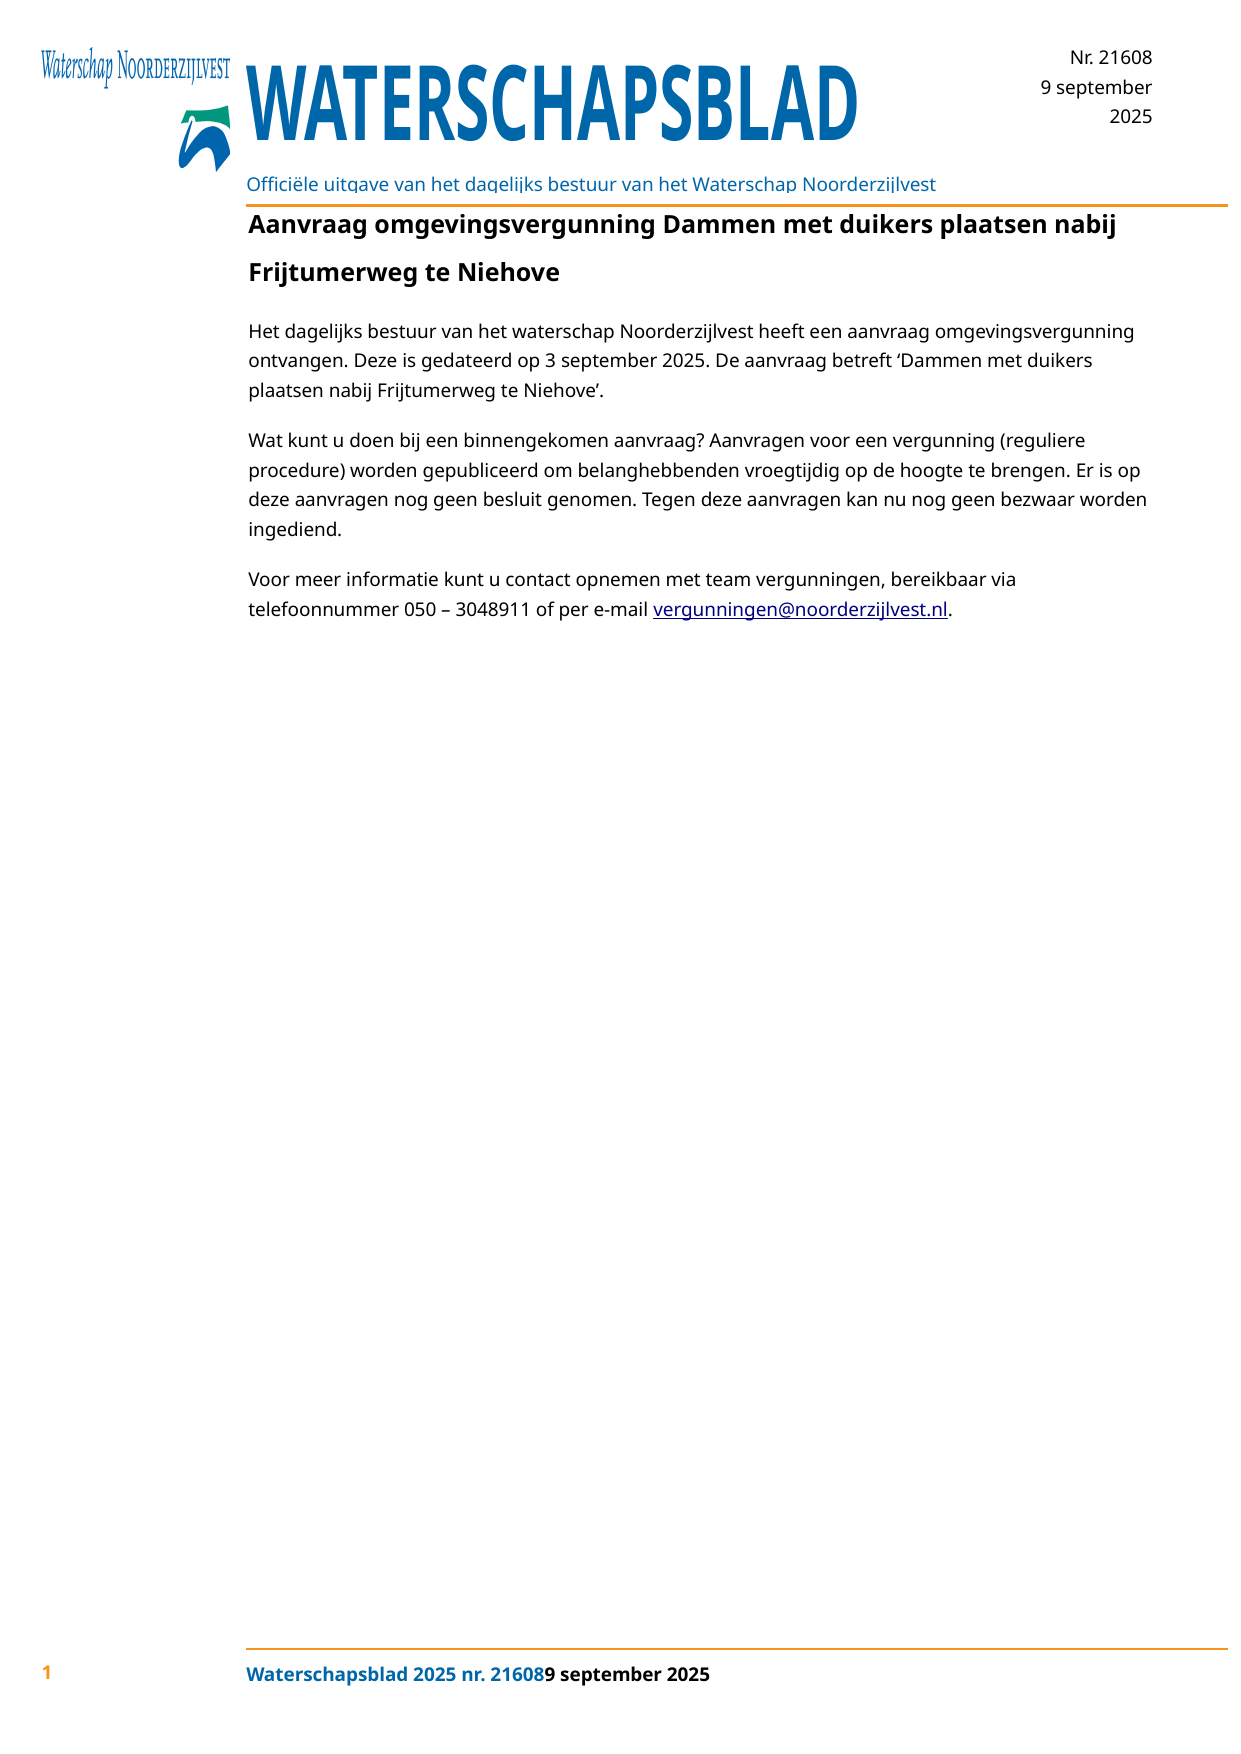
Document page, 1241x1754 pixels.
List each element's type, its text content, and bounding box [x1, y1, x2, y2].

text Voor meer informatie kunt u contact opnemen met team vergunningen, bereikbaar via telefoonnummer 050 – 3048911 of per e-mail vergunningen@noorderzijlvest.nl. [248, 567, 1152, 622]
text Wat kunt u doen bij een binnengekomen aanvraag? Aanvragen voor een vergunning (reguliere procedure) worden gepubliceerd om belanghebbenden vroegtijdig op de hoogte te brengen. Er is op deze aanvragen nog geen besluit genomen. Tegen deze aanvragen kan nu nog geen bezwaar worden ingediend. [248, 427, 1152, 542]
text Het dagelijks bestuur van het waterschap Noorderzijlvest heeft een aanvraag omgevingsvergunning ontvangen. Deze is gedateerd op 3 september 2025. De aanvraag betreft ‘Dammen met duikers plaatsen nabij Frijtumerweg te Niehove’. [248, 318, 1152, 403]
picture [41, 47, 231, 172]
text Aanvraag omgevingsvergunning Dammen met duikers plaatsen nabij Frijtumerweg te Niehove [248, 207, 1152, 288]
